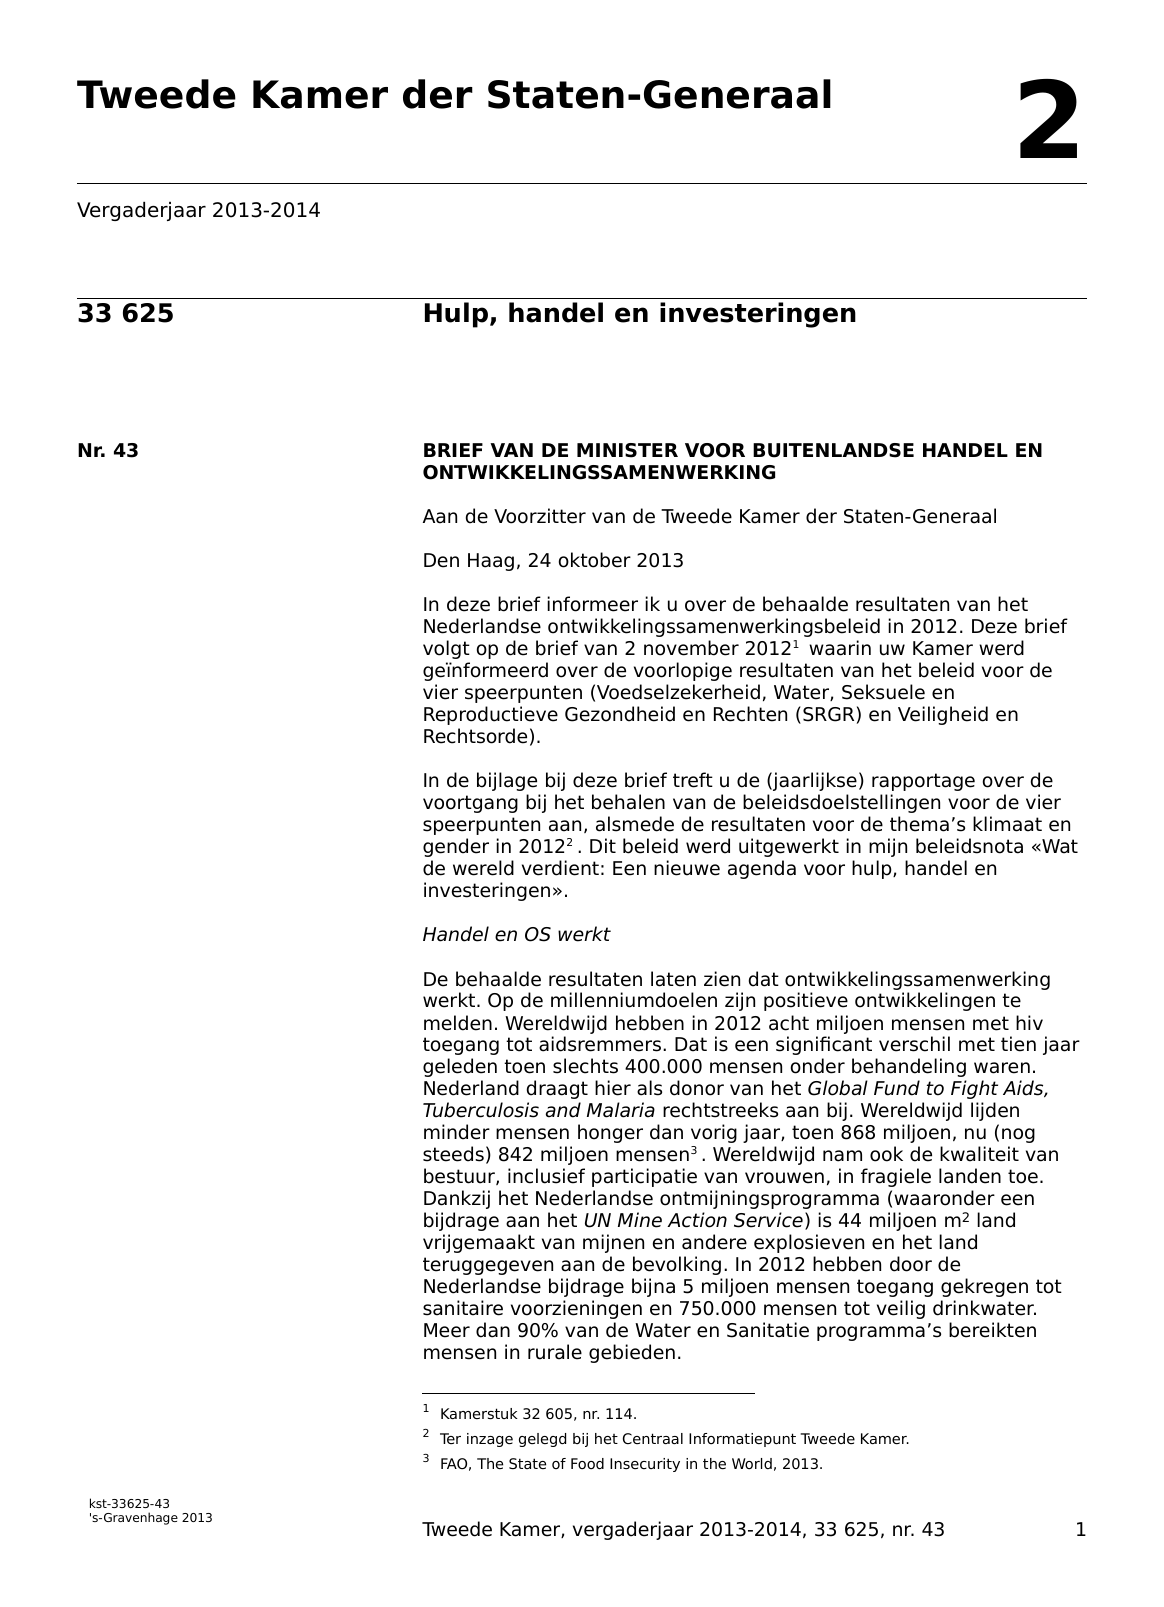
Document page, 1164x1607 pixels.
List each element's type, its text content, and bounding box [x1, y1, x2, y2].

text Kamerstuk 32 605, nr. 114. [422, 1402, 1087, 1424]
text In de bijlage bij deze brief treft u de (jaarlijkse) rapportage over de voortgang bij het behalen van de beleidsdoelstellingen voor de vier speerpunten aan, alsmede de resultaten voor de thema’s klimaat en gender in 2012. Dit beleid werd uitgewerkt in mijn beleidsnota «Wat de wereld verdient: Een nieuwe agenda voor hulp, handel en investeringen». [422, 770, 1087, 902]
table_header Tweede Kamer der Staten-Generaal [77, 59, 886, 183]
subtitle 33 625 Hulp, handel en investeringen [77, 299, 1087, 329]
text 's-Gravenhage 2013 [88, 1511, 323, 1525]
text De behaalde resultaten laten zien dat ontwikkelingssamenwerking werkt. Op de millenniumdoelen zijn positieve ontwikkelingen te melden. Wereldwijd hebben in 2012 acht miljoen mensen met hiv toegang tot aidsremmers. Dat is een significant verschil met tien jaar geleden toen slechts 400.000 mensen onder behandeling waren. Nederland draagt hier als donor van het Global Fund to Fight Aids, Tuberculosis and Malaria rechtstreeks aan bij. Wereldwijd lijden minder mensen honger dan vorig jaar, toen 868 miljoen, nu (nog steeds) 842 miljoen mensen. Wereldwijd nam ook de kwaliteit van bestuur, inclusief participatie van vrouwen, in fragiele landen toe. Dankzij het Nederlandse ontmijningsprogramma (waaronder een bijdrage aan het UN Mine Action Service) is 44 miljoen m2 land vrijgemaakt van mijnen en andere explosieven en het land teruggegeven aan de bevolking. In 2012 hebben door de Nederlandse bijdrage bijna 5 miljoen mensen toegang gekregen tot sanitaire voorzieningen en 750.000 mensen tot veilig drinkwater. Meer dan 90% van de Water en Sanitatie programma’s bereikten mensen in rurale gebieden. [422, 968, 1087, 1364]
text Aan de Voorzitter van de Tweede Kamer der Staten-Generaal [422, 506, 1087, 528]
table_cell Vergaderjaar 2013-2014 [77, 184, 1087, 298]
subtitle Nr. 43 BRIEF VAN DE MINISTER VOOR BUITENLANDSE HANDEL EN ONTWIKKELINGSSAMENWERKING [77, 440, 1087, 484]
text In deze brief informeer ik u over de behaalde resultaten van het Nederlandse ontwikkelingssamenwerkingsbeleid in 2012. Deze brief volgt op de brief van 2 november 2012 waarin uw Kamer werd geïnformeerd over de voorlopige resultaten van het beleid voor de vier speerpunten (Voedselzekerheid, Water, Seksuele en Reproductieve Gezondheid en Rechten (SRGR) en Veiligheid en Rechtsorde). [422, 594, 1087, 748]
text kst-33625-43 [88, 1497, 323, 1511]
table_header 2 [886, 59, 1087, 183]
subtitle Handel en OS werkt [422, 924, 1087, 946]
text FAO, The State of Food Insecurity in the World, 2013. [422, 1452, 1087, 1474]
text Ter inzage gelegd bij het Centraal Informatiepunt Tweede Kamer. [422, 1427, 1087, 1449]
text Den Haag, 24 oktober 2013 [422, 550, 1087, 572]
